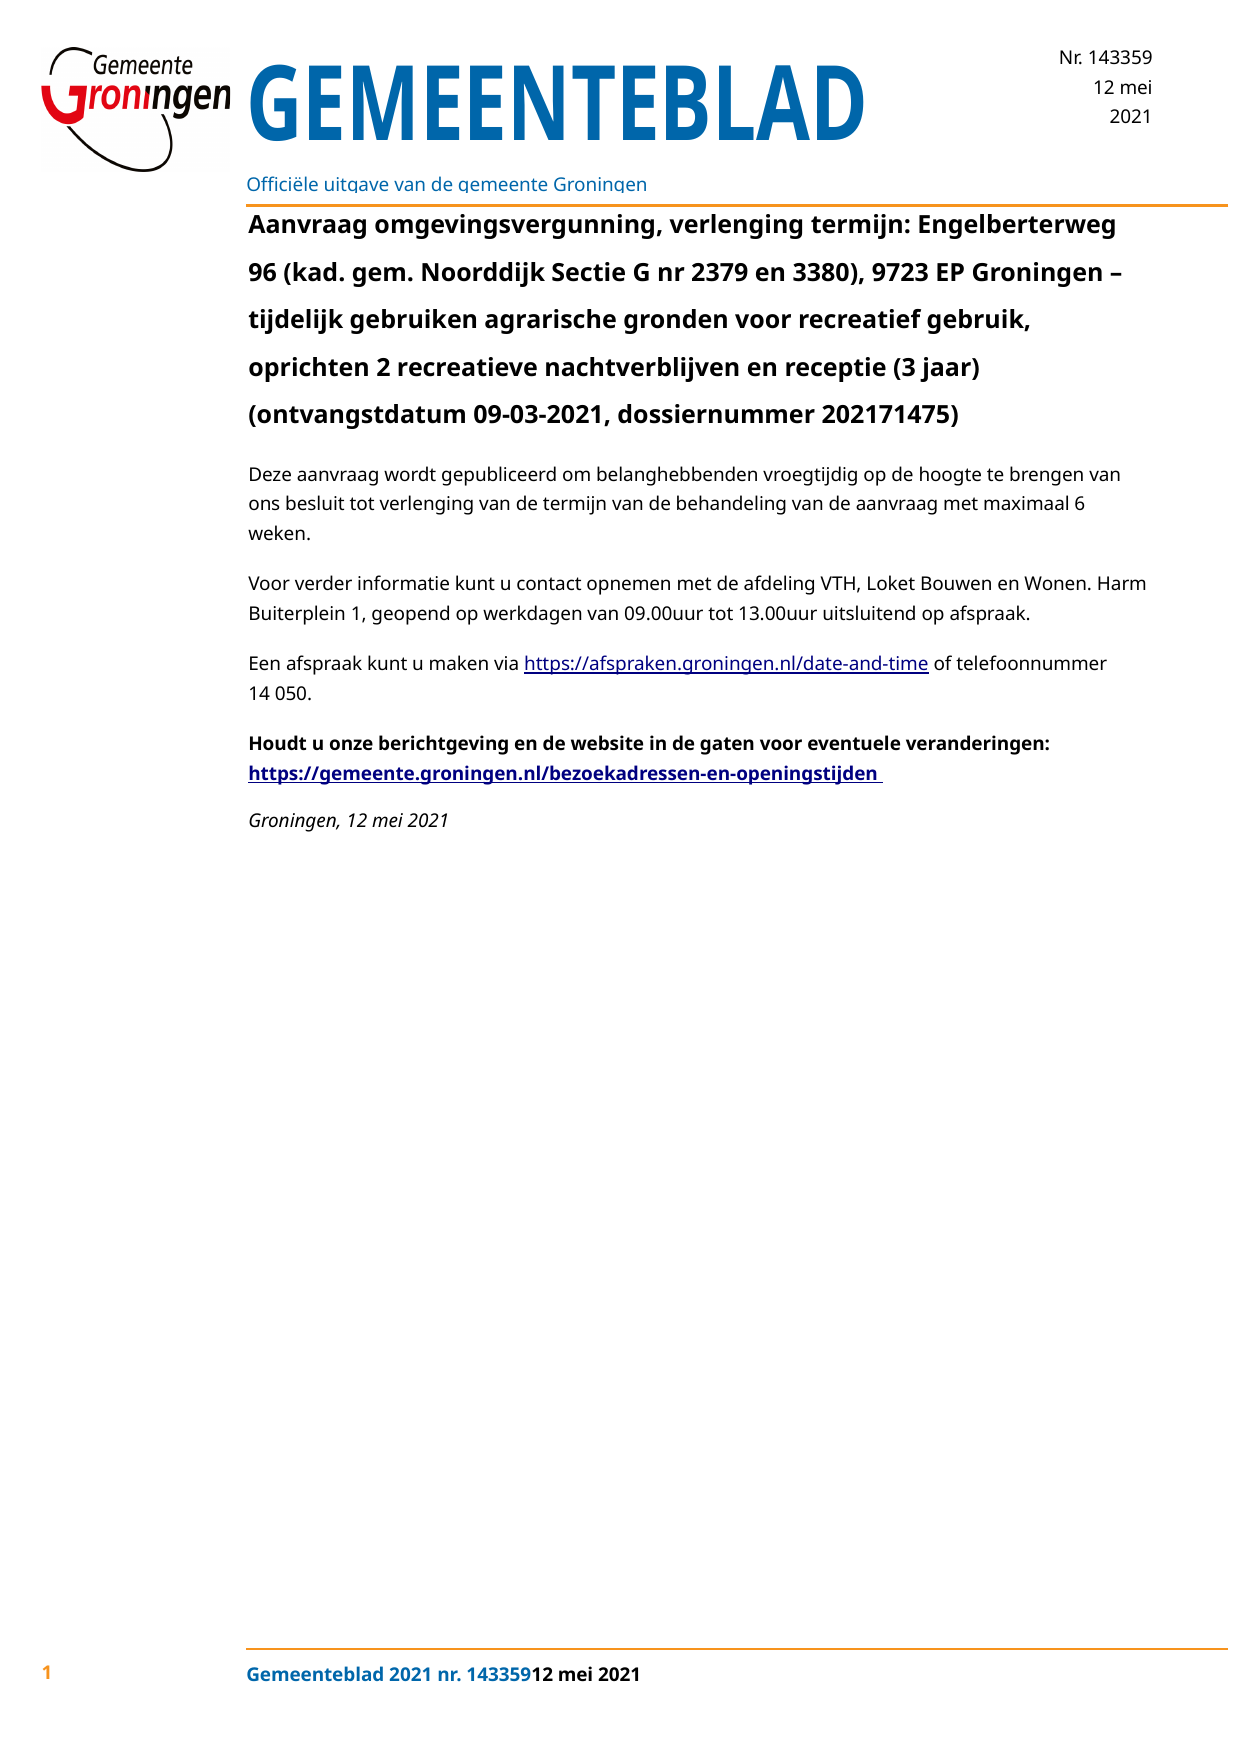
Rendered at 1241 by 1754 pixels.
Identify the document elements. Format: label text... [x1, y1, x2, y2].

text Deze aanvraag wordt gepubliceerd om belanghebbenden vroegtijdig op de hoogte te brengen van ons besluit tot verlenging van de termijn van de behandeling van de aanvraag met maximaal 6 weken. [248, 461, 1152, 546]
text Houdt u onze berichtgeving en de website in de gaten voor eventuele veranderingen: https://gemeente.groningen.nl/bezoekadressen-en-openingstijden [248, 730, 1152, 786]
text Groningen, 12 mei 2021 [248, 808, 1152, 833]
text Aanvraag omgevingsvergunning, verlenging termijn: Engelberterweg 96 (kad. gem. Noorddijk Sectie G nr 2379 en 3380), 9723 EP Groningen – tijdelijk gebruiken agrarische gronden voor recreatief gebruik, oprichten 2 recreatieve nachtverblijven en receptie (3 jaar) (ontvangstdatum 09-03-2021, dossiernummer 202171475) [248, 207, 1152, 431]
text Voor verder informatie kunt u contact opnemen met de afdeling VTH, Loket Bouwen en Wonen. Harm Buiterplein 1, geopend op werkdagen van 09.00uur tot 13.00uur uitsluitend op afspraak. [248, 570, 1152, 626]
picture [41, 47, 231, 172]
text Een afspraak kunt u maken via https://afspraken.groningen.nl/date-and-time of telefoonnummer 14 050. [248, 650, 1152, 706]
